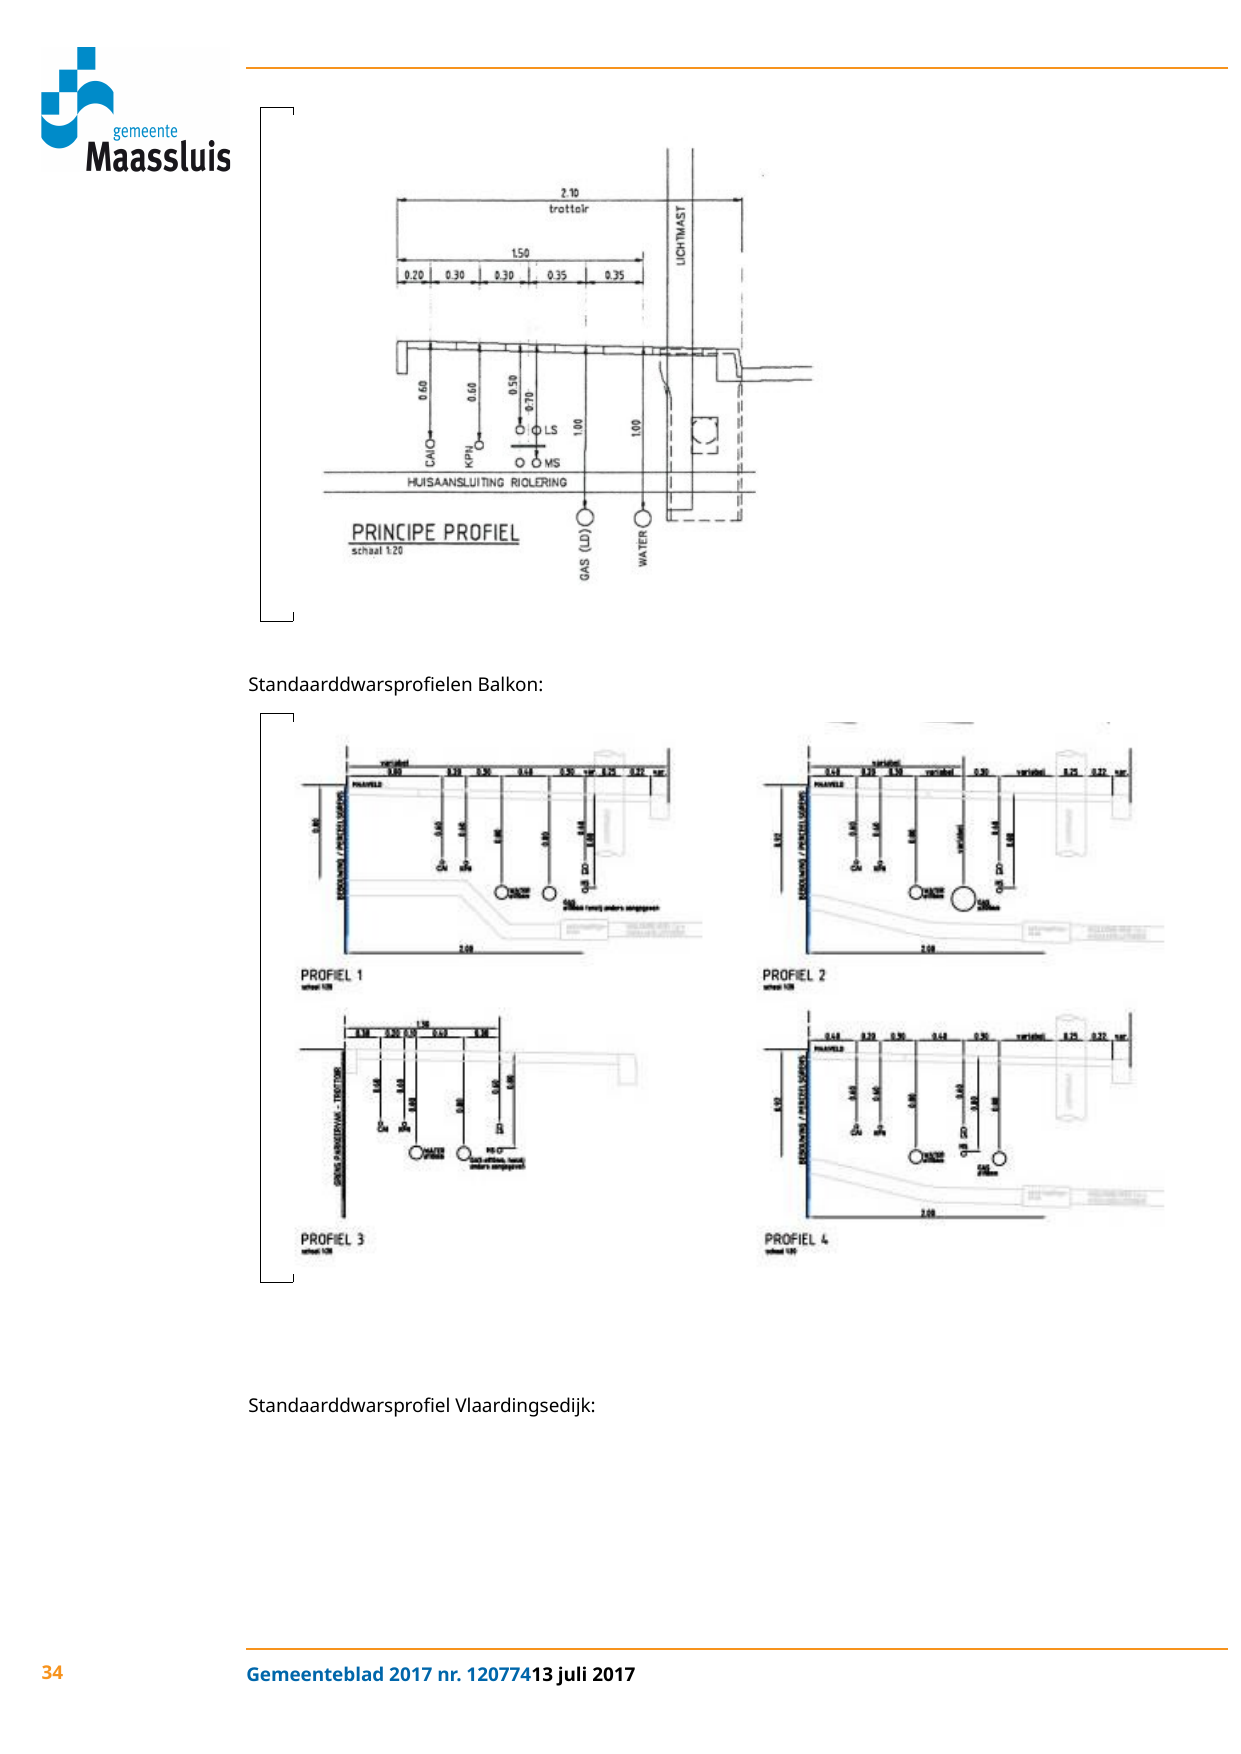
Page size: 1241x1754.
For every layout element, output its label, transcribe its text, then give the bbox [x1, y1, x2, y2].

text Standaarddwarsprofiel Vlaardingsedijk: [248, 1392, 1152, 1418]
picture [41, 47, 231, 172]
text Standaarddwarsprofielen Balkon: [248, 672, 1152, 697]
picture [268, 722, 1173, 1274]
picture [268, 115, 860, 612]
picture [41, 47, 77, 92]
